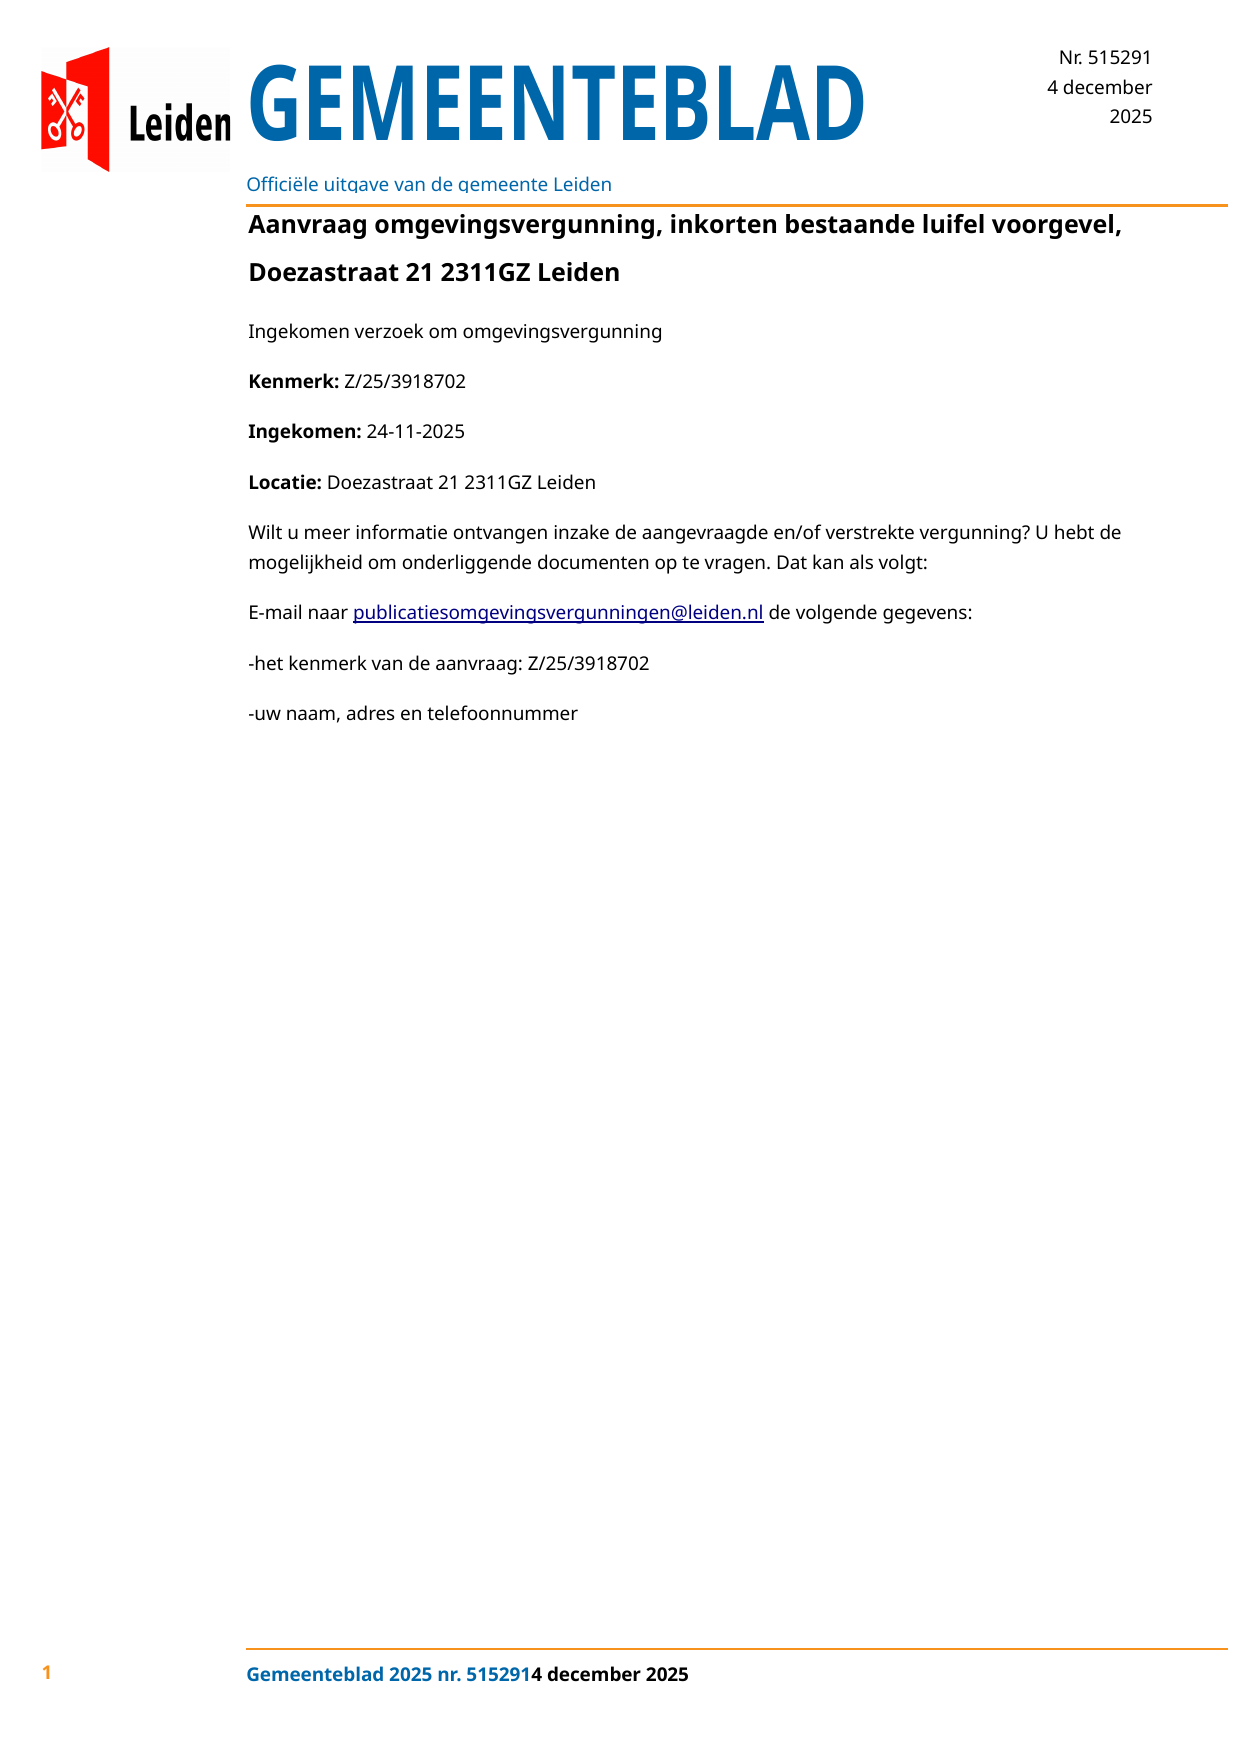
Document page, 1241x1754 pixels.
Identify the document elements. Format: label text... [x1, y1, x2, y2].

text Wilt u meer informatie ontvangen inzake de aangevraagde en/of verstrekte vergunning? U hebt de mogelijkheid om onderliggende documenten op te vragen. Dat kan als volgt: [248, 519, 1152, 575]
text Ingekomen verzoek om omgevingsvergunning [248, 318, 1152, 344]
text Kenmerk: Z/25/3918702 [248, 368, 1152, 394]
text Locatie: Doezastraat 21 2311GZ Leiden [248, 469, 1152, 495]
text Ingekomen: 24-11-2025 [248, 419, 1152, 444]
picture [41, 47, 231, 172]
text Aanvraag omgevingsvergunning, inkorten bestaande luifel voorgevel, Doezastraat 21 2311GZ Leiden [248, 207, 1152, 288]
text -uw naam, adres en telefoonnummer [248, 700, 1152, 726]
text -het kenmerk van de aanvraag: Z/25/3918702 [248, 650, 1152, 676]
text E-mail naar publicatiesomgevingsvergunningen@leiden.nl de volgende gegevens: [248, 599, 1152, 625]
